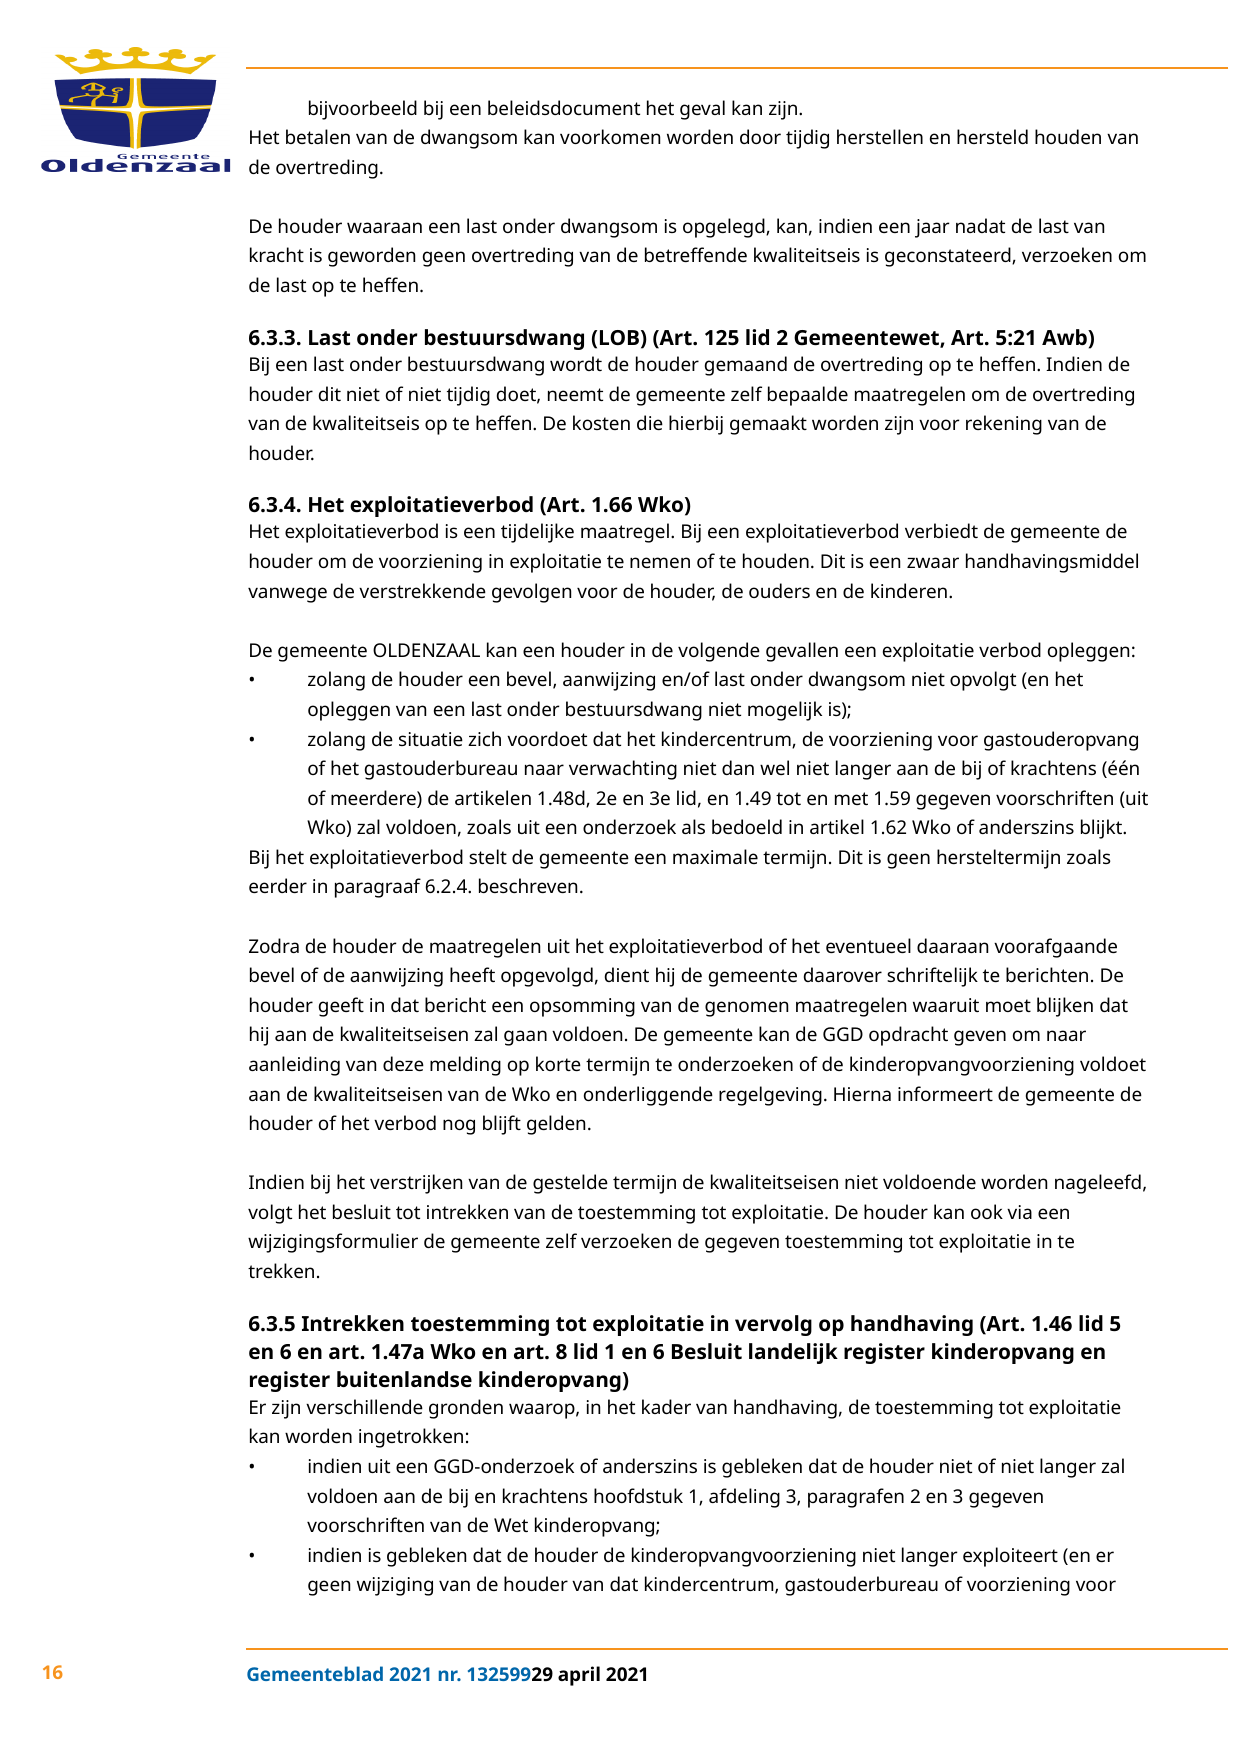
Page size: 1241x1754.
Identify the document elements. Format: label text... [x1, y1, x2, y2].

text Er zijn verschillende gronden waarop, in het kader van handhaving, de toestemming tot exploitatie kan worden ingetrokken: [248, 1394, 1152, 1449]
text 6.3.5 Intrekken toestemming tot exploitatie in vervolg op handhaving (Art. 1.46 lid 5 en 6 en art. 1.47a Wko en art. 8 lid 1 en 6 Besluit landelijk register kinderopvang en register buitenlandse kinderopvang) [248, 1309, 1152, 1394]
list bijvoorbeeld bij een beleidsdocument het geval kan zijn. [248, 95, 1152, 121]
list zolang de situatie zich voordoet dat het kindercentrum, de voorziening voor gastouderopvang of het gastouderbureau naar verwachting niet dan wel niet langer aan de bij of krachtens (één of meerdere) de artikelen 1.48d, 2e en 3e lid, en 1.49 tot en met 1.59 gegeven voorschriften (uit Wko) zal voldoen, zoals uit een onderzoek als bedoeld in artikel 1.62 Wko of anderszins blijkt. [248, 726, 1152, 840]
text 6.3.3. Last onder bestuursdwang (LOB) (Art. 125 lid 2 Gemeentewet, Art. 5:21 Awb) [248, 323, 1152, 351]
text De gemeente OLDENZAAL kan een houder in de volgende gevallen een exploitatie verbod opleggen: [248, 637, 1152, 663]
text Indien bij het verstrijken van de gestelde termijn de kwaliteitseisen niet voldoende worden nageleefd, volgt het besluit tot intrekken van de toestemming tot exploitatie. De houder kan ook via een wijzigingsformulier de gemeente zelf verzoeken de gegeven toestemming tot exploitatie in te trekken. [248, 1169, 1152, 1284]
text Het exploitatieverbod is een tijdelijke maatregel. Bij een exploitatieverbod verbiedt de gemeente de houder om de voorziening in exploitatie te nemen of te houden. Dit is een zwaar handhavingsmiddel vanwege de verstrekkende gevolgen voor de houder, de ouders en de kinderen. [248, 519, 1152, 604]
text Het betalen van de dwangsom kan voorkomen worden door tijdig herstellen en hersteld houden van de overtreding. [248, 124, 1152, 180]
list zolang de houder een bevel, aanwijzing en/of last onder dwangsom niet opvolgt (en het opleggen van een last onder bestuursdwang niet mogelijk is); [248, 667, 1152, 722]
text Bij het exploitatieverbod stelt de gemeente een maximale termijn. Dit is geen hersteltermijn zoals eerder in paragraaf 6.2.4. beschreven. [248, 844, 1152, 899]
text Bij een last onder bestuursdwang wordt de houder gemaand de overtreding op te heffen. Indien de houder dit niet of niet tijdig doet, neemt de gemeente zelf bepaalde maatregelen om de overtreding van de kwaliteitseis op te heffen. De kosten die hierbij gemaakt worden zijn voor rekening van de houder. [248, 351, 1152, 466]
text 6.3.4. Het exploitatieverbod (Art. 1.66 Wko) [248, 490, 1152, 519]
picture [41, 47, 231, 172]
list indien is gebleken dat de houder de kinderopvangvoorziening niet langer exploiteert (en er geen wijziging van de houder van dat kindercentrum, gastouderbureau of voorziening voor [248, 1542, 1152, 1597]
text De houder waaraan een last onder dwangsom is opgelegd, kan, indien een jaar nadat de last van kracht is geworden geen overtreding van de betreffende kwaliteitseis is geconstateerd, verzoeken om de last op te heffen. [248, 213, 1152, 298]
list indien uit een GGD-onderzoek of anderszins is gebleken dat de houder niet of niet langer zal voldoen aan de bij en krachtens hoofdstuk 1, afdeling 3, paragrafen 2 en 3 gegeven voorschriften van de Wet kinderopvang; [248, 1453, 1152, 1538]
text Zodra de houder de maatregelen uit het exploitatieverbod of het eventueel daaraan voorafgaande bevel of de aanwijzing heeft opgevolgd, dient hij de gemeente daarover schriftelijk te berichten. De houder geeft in dat bericht een opsomming van de genomen maatregelen waaruit moet blijken dat hij aan de kwaliteitseisen zal gaan voldoen. De gemeente kan de GGD opdracht geven om naar aanleiding van deze melding op korte termijn te onderzoeken of de kinderopvangvoorziening voldoet aan de kwaliteitseisen van de Wko en onderliggende regelgeving. Hierna informeert de gemeente de houder of het verbod nog blijft gelden. [248, 933, 1152, 1136]
